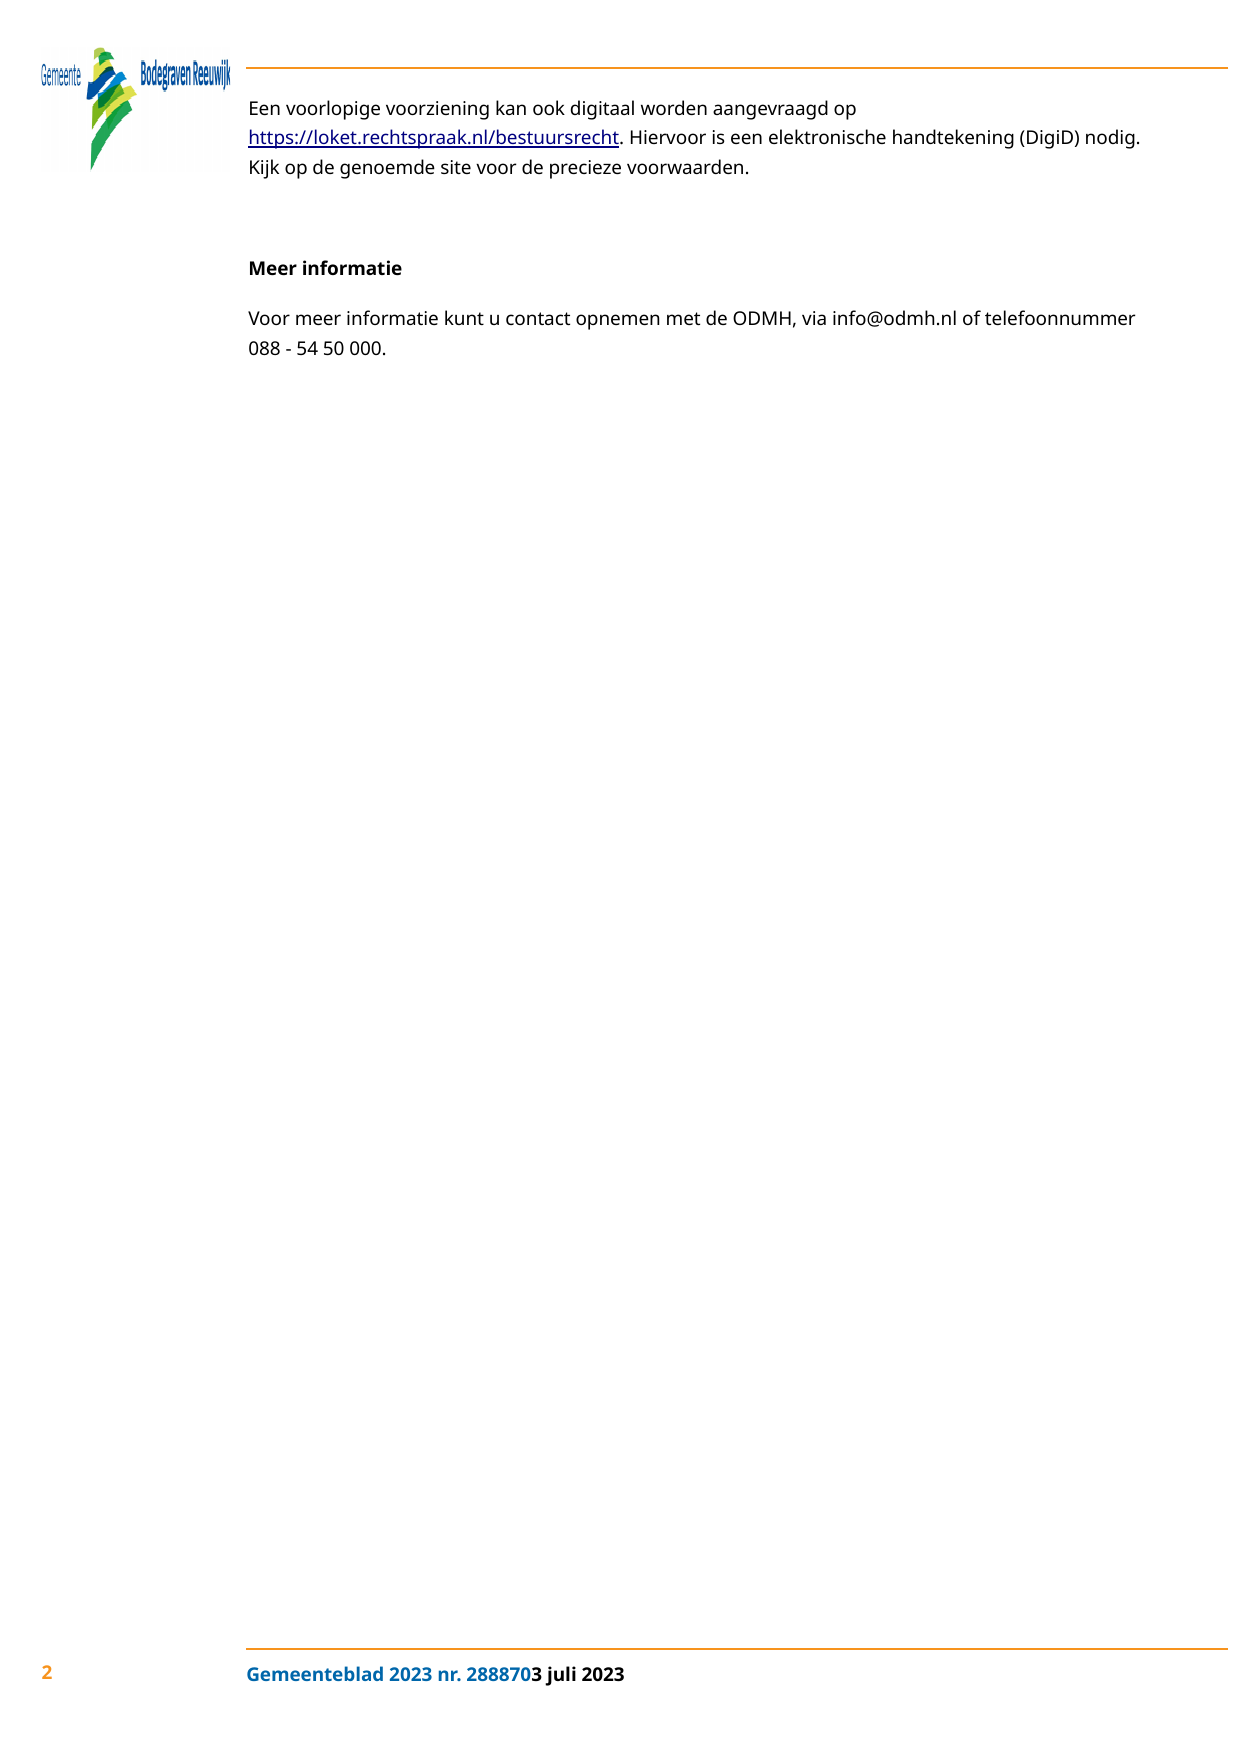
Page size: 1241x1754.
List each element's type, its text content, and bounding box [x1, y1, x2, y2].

picture [41, 47, 231, 172]
text Meer informatie [248, 255, 1152, 281]
text Voor meer informatie kunt u contact opnemen met de ODMH, via info@odmh.nl of telefoonnummer 088 - 54 50 000. [248, 305, 1152, 361]
text Een voorlopige voorziening kan ook digitaal worden aangevraagd op https://loket.rechtspraak.nl/bestuursrecht. Hiervoor is een elektronische handtekening (DigiD) nodig. Kijk op de genoemde site voor de precieze voorwaarden. [248, 95, 1152, 180]
